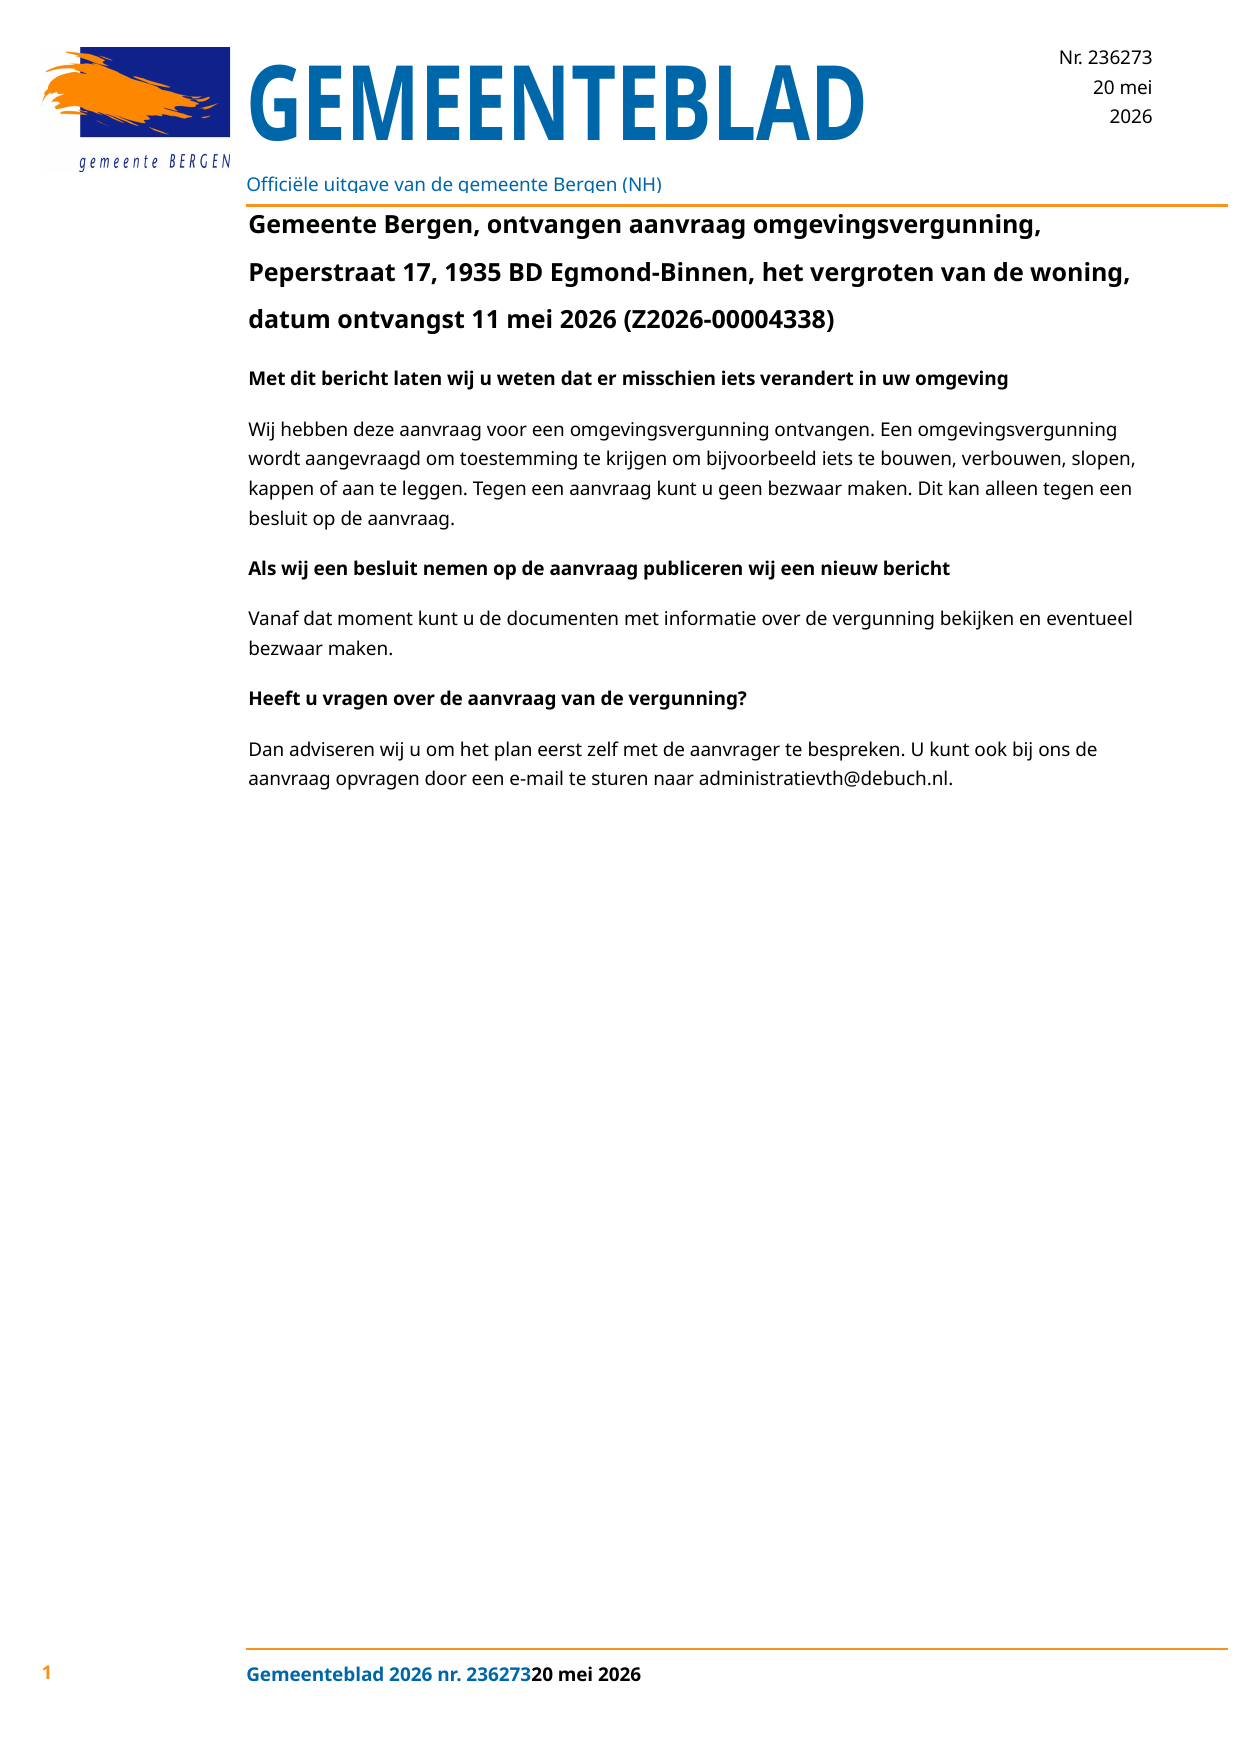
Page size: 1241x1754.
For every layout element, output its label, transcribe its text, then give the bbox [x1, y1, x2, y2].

text Gemeente Bergen, ontvangen aanvraag omgevingsvergunning, Peperstraat 17, 1935 BD Egmond-Binnen, het vergroten van de woning, datum ontvangst 11 mei 2026 (Z2026-00004338) [248, 207, 1152, 336]
text Als wij een besluit nemen op de aanvraag publiceren wij een nieuw bericht [248, 555, 1152, 581]
text Wij hebben deze aanvraag voor een omgevingsvergunning ontvangen. Een omgevingsvergunning wordt aangevraagd om toestemming te krijgen om bijvoorbeeld iets te bouwen, verbouwen, slopen, kappen of aan te leggen. Tegen een aanvraag kunt u geen bezwaar maken. Dit kan alleen tegen een besluit op de aanvraag. [248, 416, 1152, 530]
text Dan adviseren wij u om het plan eerst zelf met de aanvrager te bespreken. U kunt ook bij ons de aanvraag opvragen door een e-mail te sturen naar administratievth@debuch.nl. [248, 736, 1152, 791]
text Vanaf dat moment kunt u de documenten met informatie over de vergunning bekijken en eventueel bezwaar maken. [248, 606, 1152, 661]
picture [41, 47, 231, 172]
text Met dit bericht laten wij u weten dat er misschien iets verandert in uw omgeving [248, 366, 1152, 391]
text Heeft u vragen over de aanvraag van de vergunning? [248, 686, 1152, 711]
